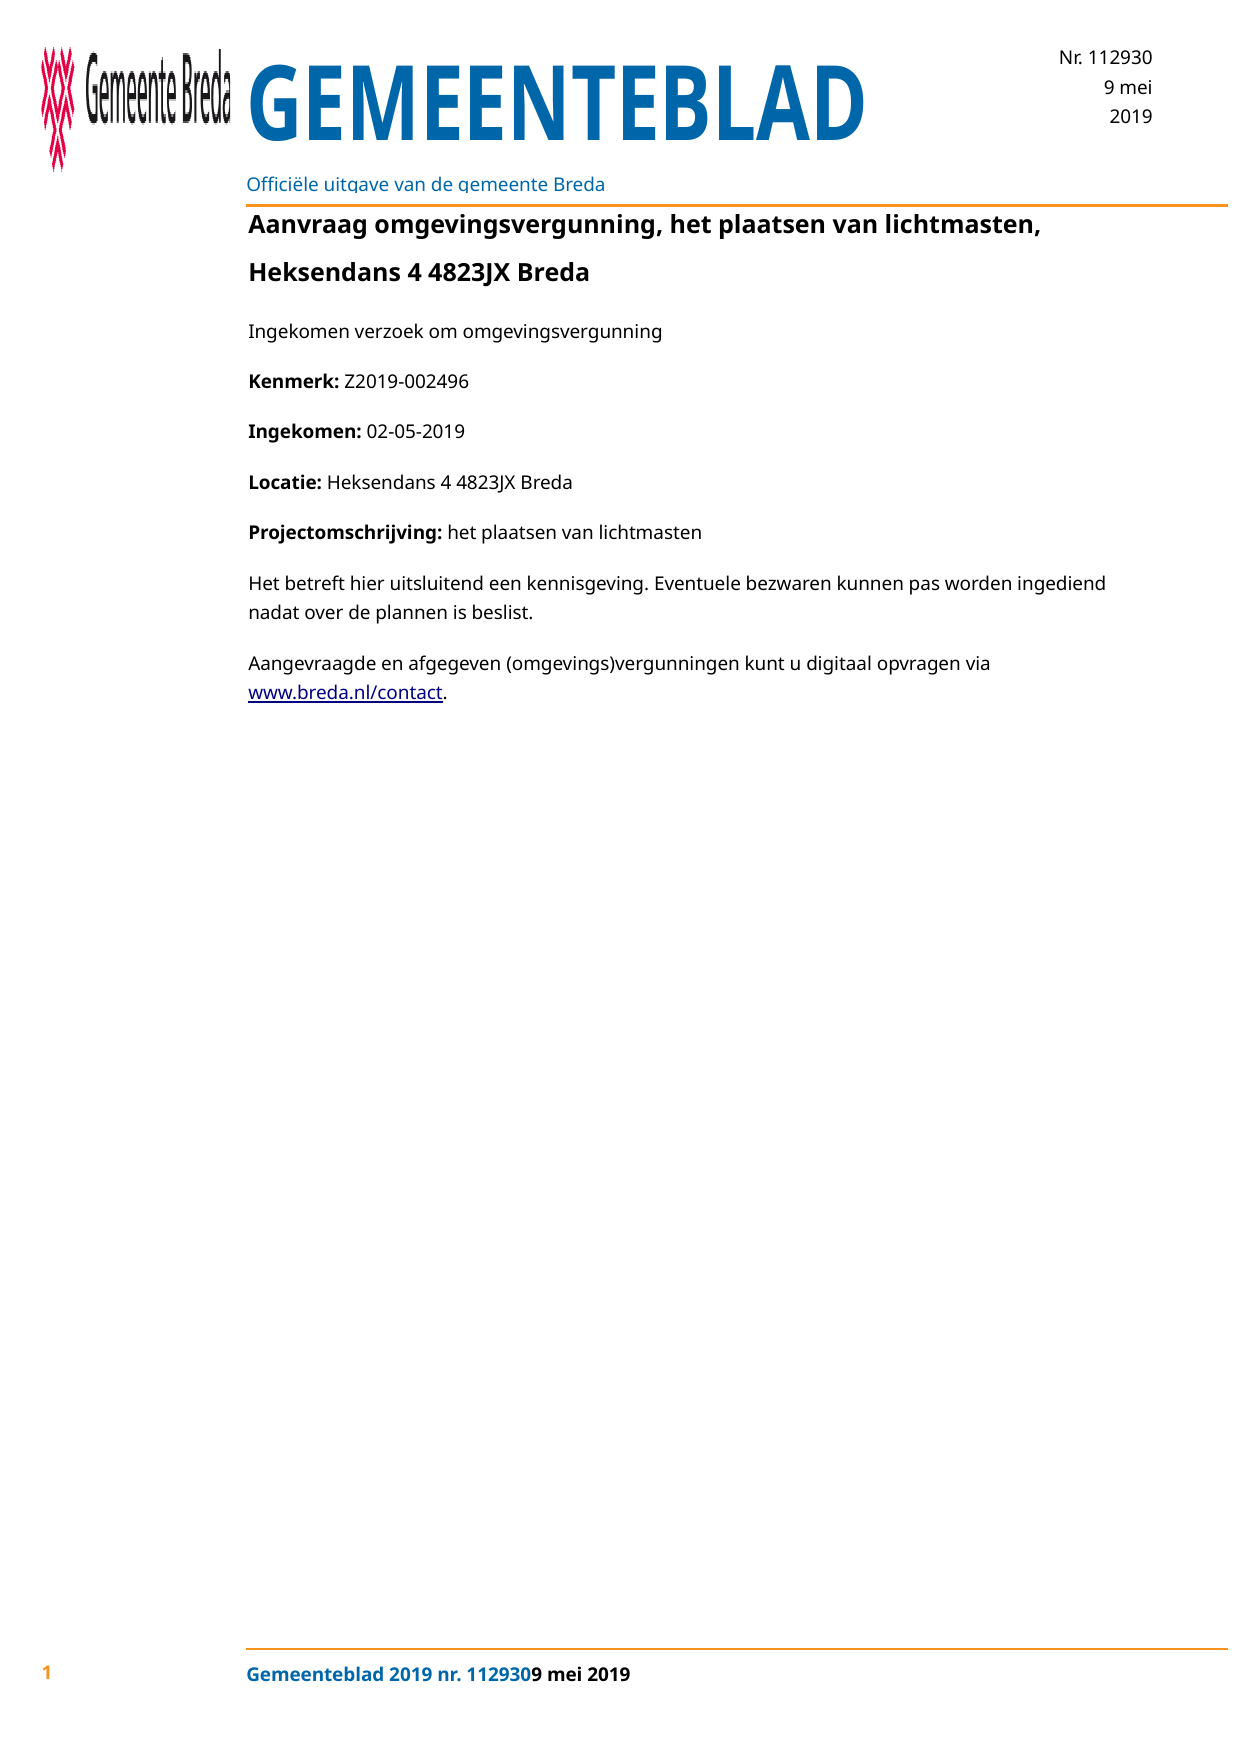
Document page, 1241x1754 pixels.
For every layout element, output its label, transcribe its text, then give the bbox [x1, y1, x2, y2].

text Ingekomen: 02-05-2019 [248, 419, 1152, 444]
text Ingekomen verzoek om omgevingsvergunning [248, 318, 1152, 344]
text Kenmerk: Z2019-002496 [248, 368, 1152, 394]
text Locatie: Heksendans 4 4823JX Breda [248, 469, 1152, 495]
text Het betreft hier uitsluitend een kennisgeving. Eventuele bezwaren kunnen pas worden ingediend nadat over de plannen is beslist. [248, 570, 1152, 625]
text Aangevraagde en afgegeven (omgevings)vergunningen kunt u digitaal opvragen via www.breda.nl/contact. [248, 650, 1152, 705]
text Aanvraag omgevingsvergunning, het plaatsen van lichtmasten, Heksendans 4 4823JX Breda [248, 207, 1152, 288]
text Projectomschrijving: het plaatsen van lichtmasten [248, 519, 1152, 545]
picture [41, 47, 231, 172]
